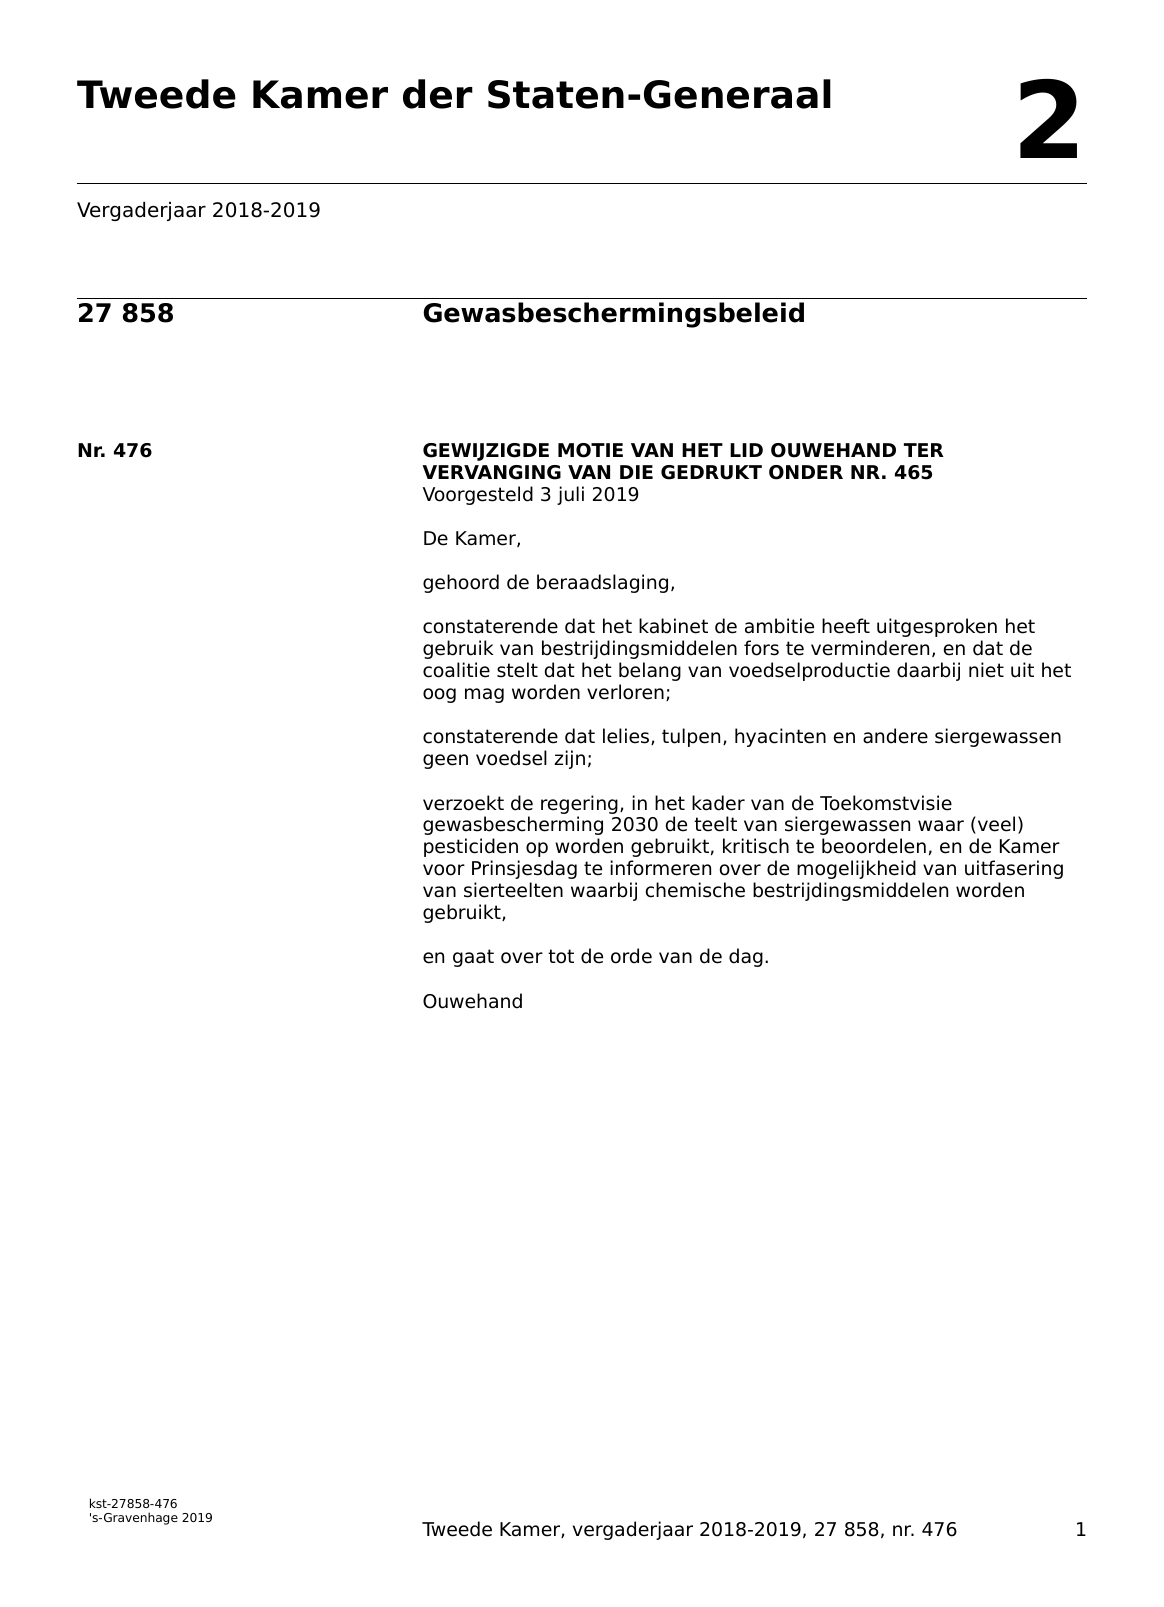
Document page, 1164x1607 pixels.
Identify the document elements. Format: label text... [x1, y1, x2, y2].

text 's-Gravenhage 2019 [88, 1511, 323, 1525]
subtitle 27 858 Gewasbeschermingsbeleid [77, 299, 1087, 329]
text constaterende dat lelies, tulpen, hyacinten en andere siergewassen geen voedsel zijn; [422, 726, 1087, 770]
table_header 2 [886, 59, 1087, 183]
text verzoekt de regering, in het kader van de Toekomstvisie gewasbescherming 2030 de teelt van siergewassen waar (veel) pesticiden op worden gebruikt, kritisch te beoordelen, en de Kamer voor Prinsjesdag te informeren over de mogelijkheid van uitfasering van sierteelten waarbij chemische bestrijdingsmiddelen worden gebruikt, [422, 792, 1087, 924]
text en gaat over tot de orde van de dag. [422, 946, 1087, 968]
text gehoord de beraadslaging, [422, 572, 1087, 594]
table_header Tweede Kamer der Staten-Generaal [77, 59, 886, 183]
subtitle Nr. 476 GEWIJZIGDE MOTIE VAN HET LID OUWEHAND TER VERVANGING VAN DIE GEDRUKT ONDER NR. 465 [77, 440, 1087, 484]
table_cell Vergaderjaar 2018-2019 [77, 184, 1087, 298]
text constaterende dat het kabinet de ambitie heeft uitgesproken het gebruik van bestrijdingsmiddelen fors te verminderen, en dat de coalitie stelt dat het belang van voedselproductie daarbij niet uit het oog mag worden verloren; [422, 616, 1087, 704]
text Voorgesteld 3 juli 2019 [422, 484, 1087, 506]
text De Kamer, [422, 528, 1087, 550]
text kst-27858-476 [88, 1497, 323, 1511]
text Ouwehand [422, 991, 1087, 1013]
